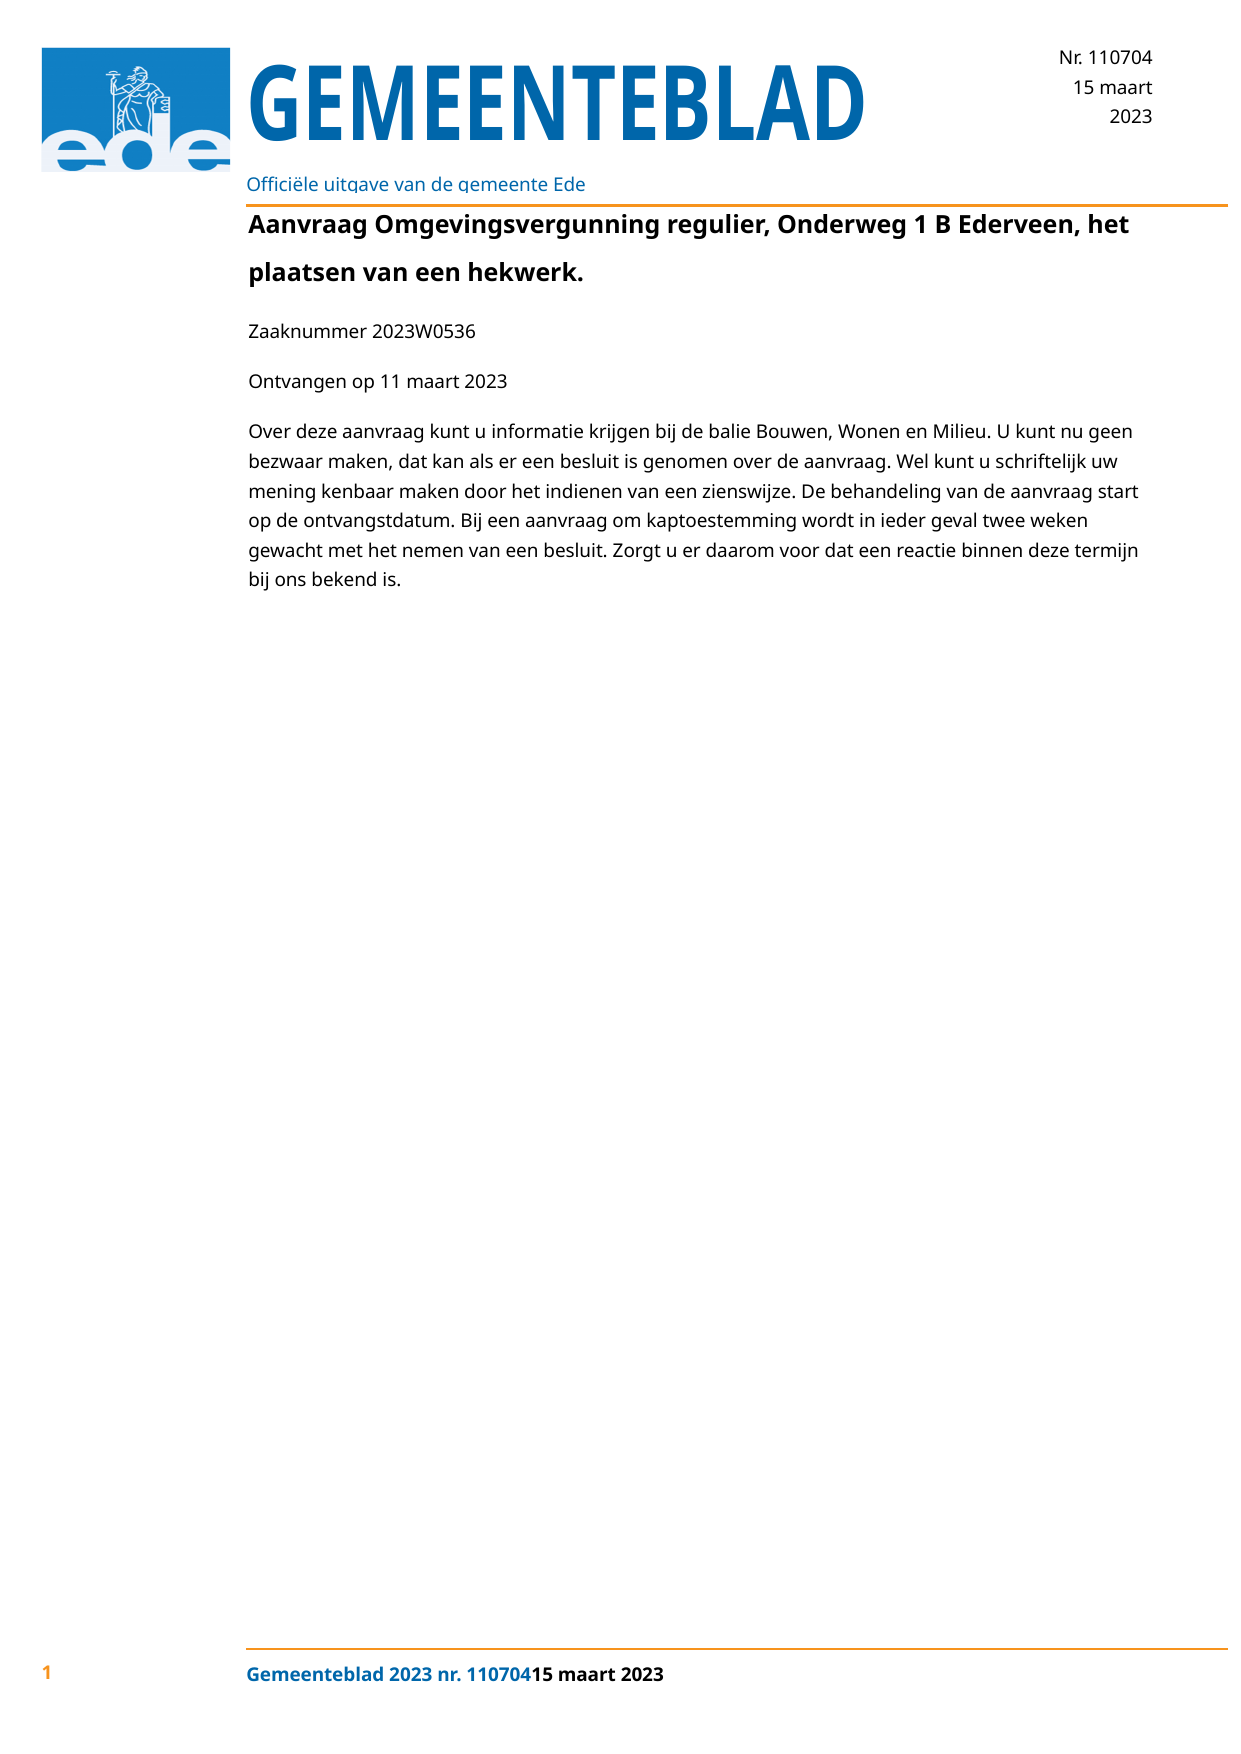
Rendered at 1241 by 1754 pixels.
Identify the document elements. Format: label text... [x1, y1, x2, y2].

picture [41, 47, 231, 172]
text Zaaknummer 2023W0536 [248, 318, 1152, 344]
text Aanvraag Omgevingsvergunning regulier, Onderweg 1 B Ederveen, het plaatsen van een hekwerk. [248, 207, 1152, 288]
text Ontvangen op 11 maart 2023 [248, 368, 1152, 394]
text Over deze aanvraag kunt u informatie krijgen bij de balie Bouwen, Wonen en Milieu. U kunt nu geen bezwaar maken, dat kan als er een besluit is genomen over de aanvraag. Wel kunt u schriftelijk uw mening kenbaar maken door het indienen van een zienswijze. De behandeling van de aanvraag start op de ontvangstdatum. Bij een aanvraag om kaptoestemming wordt in ieder geval twee weken gewacht met het nemen van een besluit. Zorgt u er daarom voor dat een reactie binnen deze termijn bij ons bekend is. [248, 419, 1152, 592]
